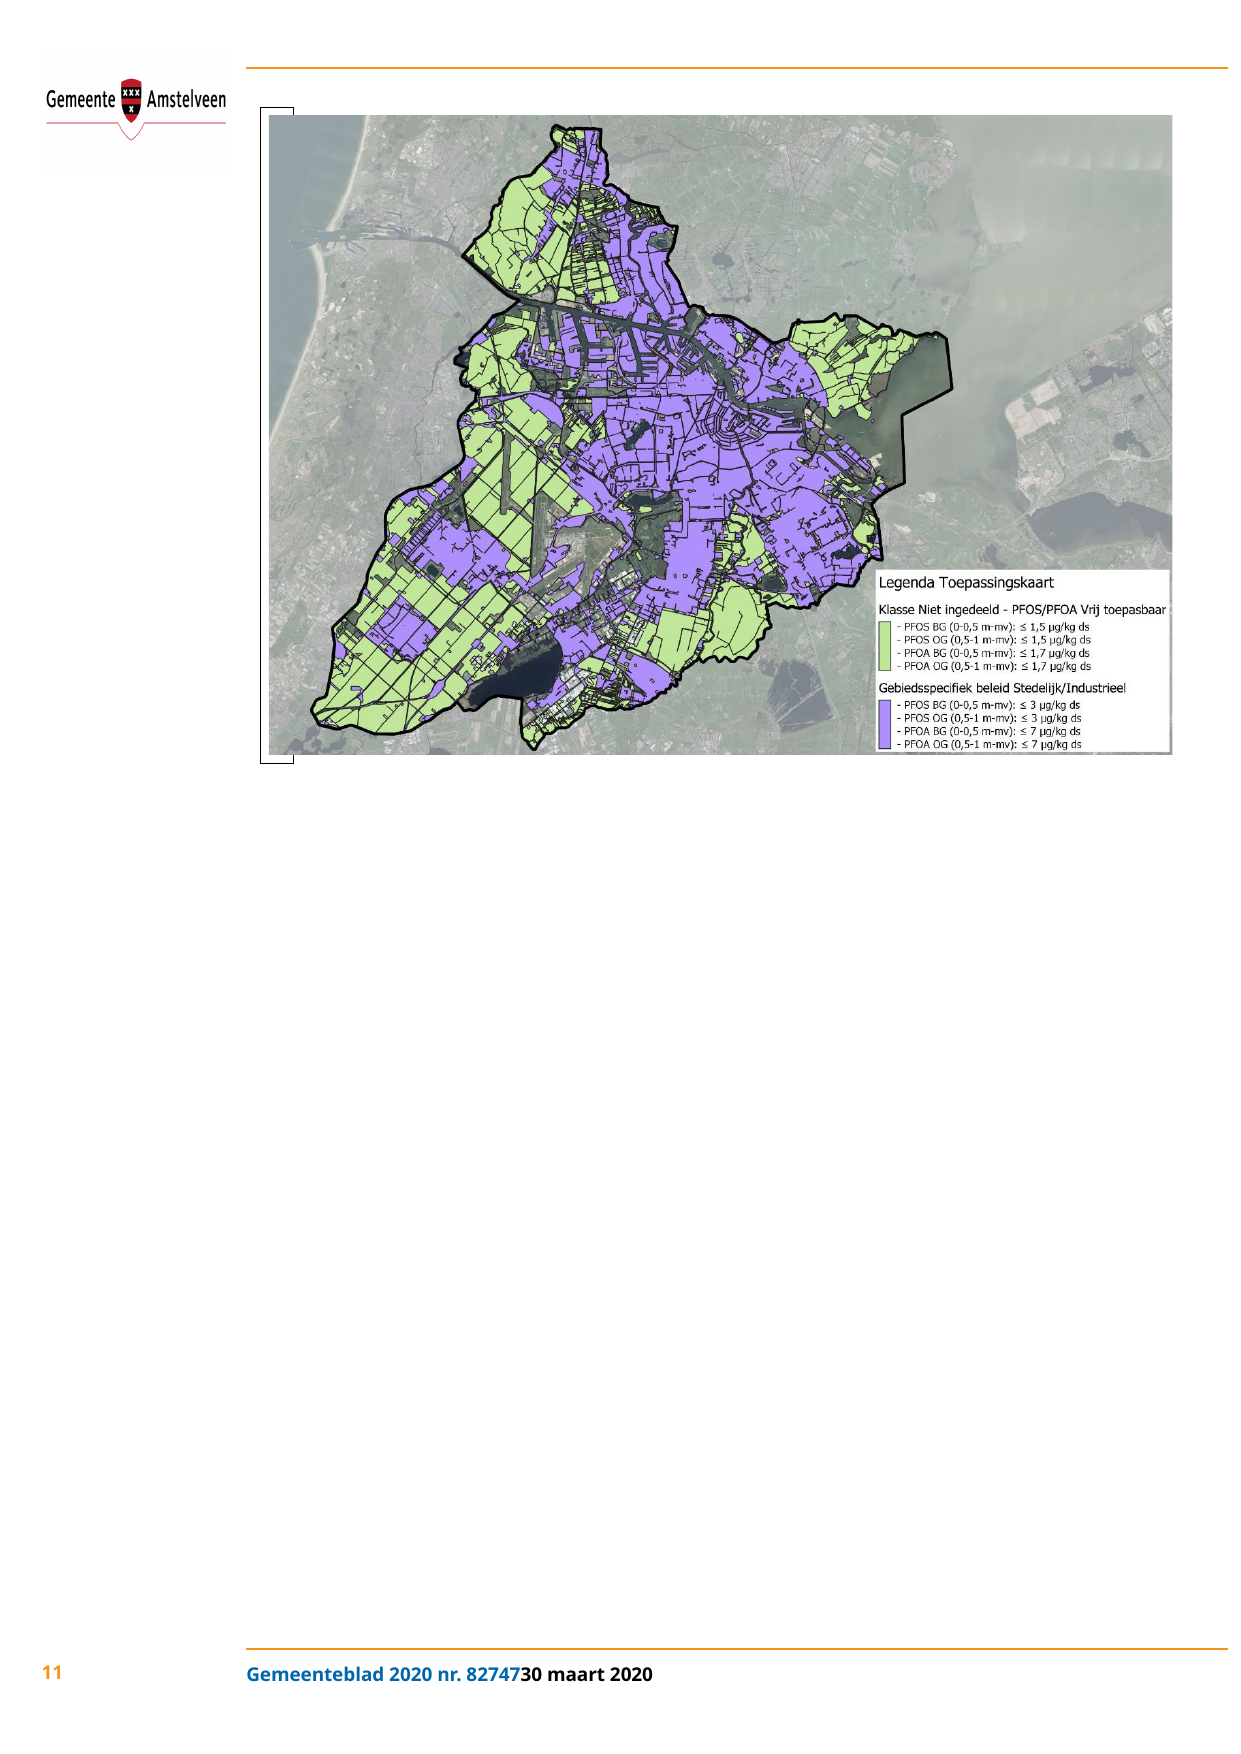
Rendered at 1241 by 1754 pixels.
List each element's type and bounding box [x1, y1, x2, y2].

picture [268, 115, 1173, 755]
picture [41, 47, 231, 172]
